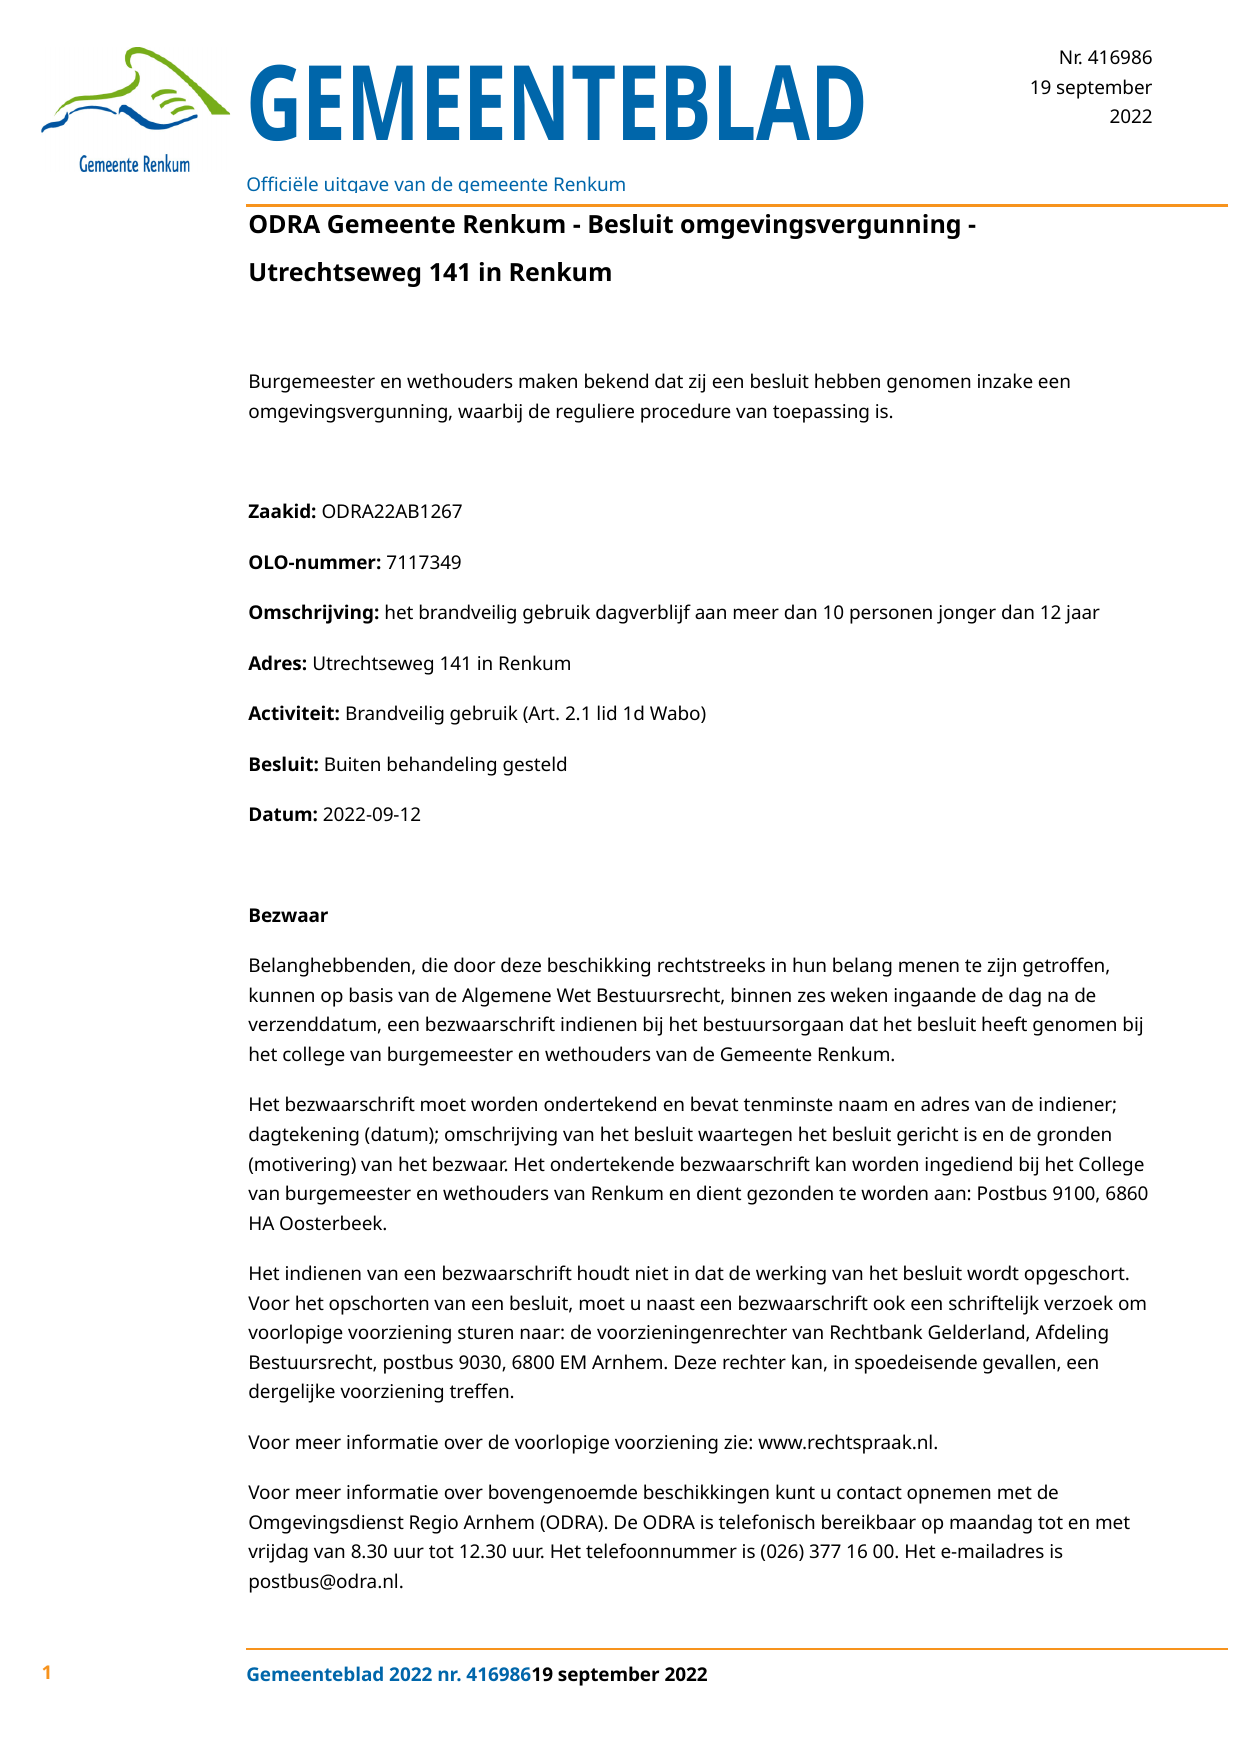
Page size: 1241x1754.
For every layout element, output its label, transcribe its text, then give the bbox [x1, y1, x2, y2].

text Zaakid: ODRA22AB1267 [248, 499, 1152, 524]
text ODRA Gemeente Renkum - Besluit omgevingsvergunning - Utrechtseweg 141 in Renkum [248, 207, 1152, 288]
text Adres: Utrechtseweg 141 in Renkum [248, 650, 1152, 676]
text Belanghebbenden, die door deze beschikking rechtstreeks in hun belang menen te zijn getroffen, kunnen op basis van de Algemene Wet Bestuursrecht, binnen zes weken ingaande de dag na de verzenddatum, een bezwaarschrift indienen bij het bestuursorgaan dat het besluit heeft genomen bij het college van burgemeester en wethouders van de Gemeente Renkum. [248, 952, 1152, 1067]
text Het indienen van een bezwaarschrift houdt niet in dat de werking van het besluit wordt opgeschort. Voor het opschorten van een besluit, moet u naast een bezwaarschrift ook een schriftelijk verzoek om voorlopige voorziening sturen naar: de voorzieningenrechter van Rechtbank Gelderland, Afdeling Bestuursrecht, postbus 9030, 6800 EM Arnhem. Deze rechter kan, in spoedeisende gevallen, een dergelijke voorziening treffen. [248, 1260, 1152, 1404]
picture [41, 47, 231, 172]
text Burgemeester en wethouders maken bekend dat zij een besluit hebben genomen inzake een omgevingsvergunning, waarbij de reguliere procedure van toepassing is. [248, 368, 1152, 424]
text Voor meer informatie over de voorlopige voorziening zie: www.rechtspraak.nl. [248, 1429, 1152, 1455]
text Het bezwaarschrift moet worden ondertekend en bevat tenminste naam en adres van de indiener; dagtekening (datum); omschrijving van het besluit waartegen het besluit gericht is en de gronden (motivering) van het bezwaar. Het ondertekende bezwaarschrift kan worden ingediend bij het College van burgemeester en wethouders van Renkum en dient gezonden te worden aan: Postbus 9100, 6860 HA Oosterbeek. [248, 1092, 1152, 1236]
text Bezwaar [248, 902, 1152, 928]
text Omschrijving: het brandveilig gebruik dagverblijf aan meer dan 10 personen jonger dan 12 jaar [248, 599, 1152, 625]
text Voor meer informatie over bovengenoemde beschikkingen kunt u contact opnemen met de Omgevingsdienst Regio Arnhem (ODRA). De ODRA is telefonisch bereikbaar op maandag tot en met vrijdag van 8.30 uur tot 12.30 uur. Het telefoonnummer is (026) 377 16 00. Het e-mailadres is postbus@odra.nl. [248, 1479, 1152, 1594]
text Activiteit: Brandveilig gebruik (Art. 2.1 lid 1d Wabo) [248, 700, 1152, 726]
text Besluit: Buiten behandeling gesteld [248, 751, 1152, 777]
text Datum: 2022-09-12 [248, 801, 1152, 827]
text OLO-nummer: 7117349 [248, 549, 1152, 575]
